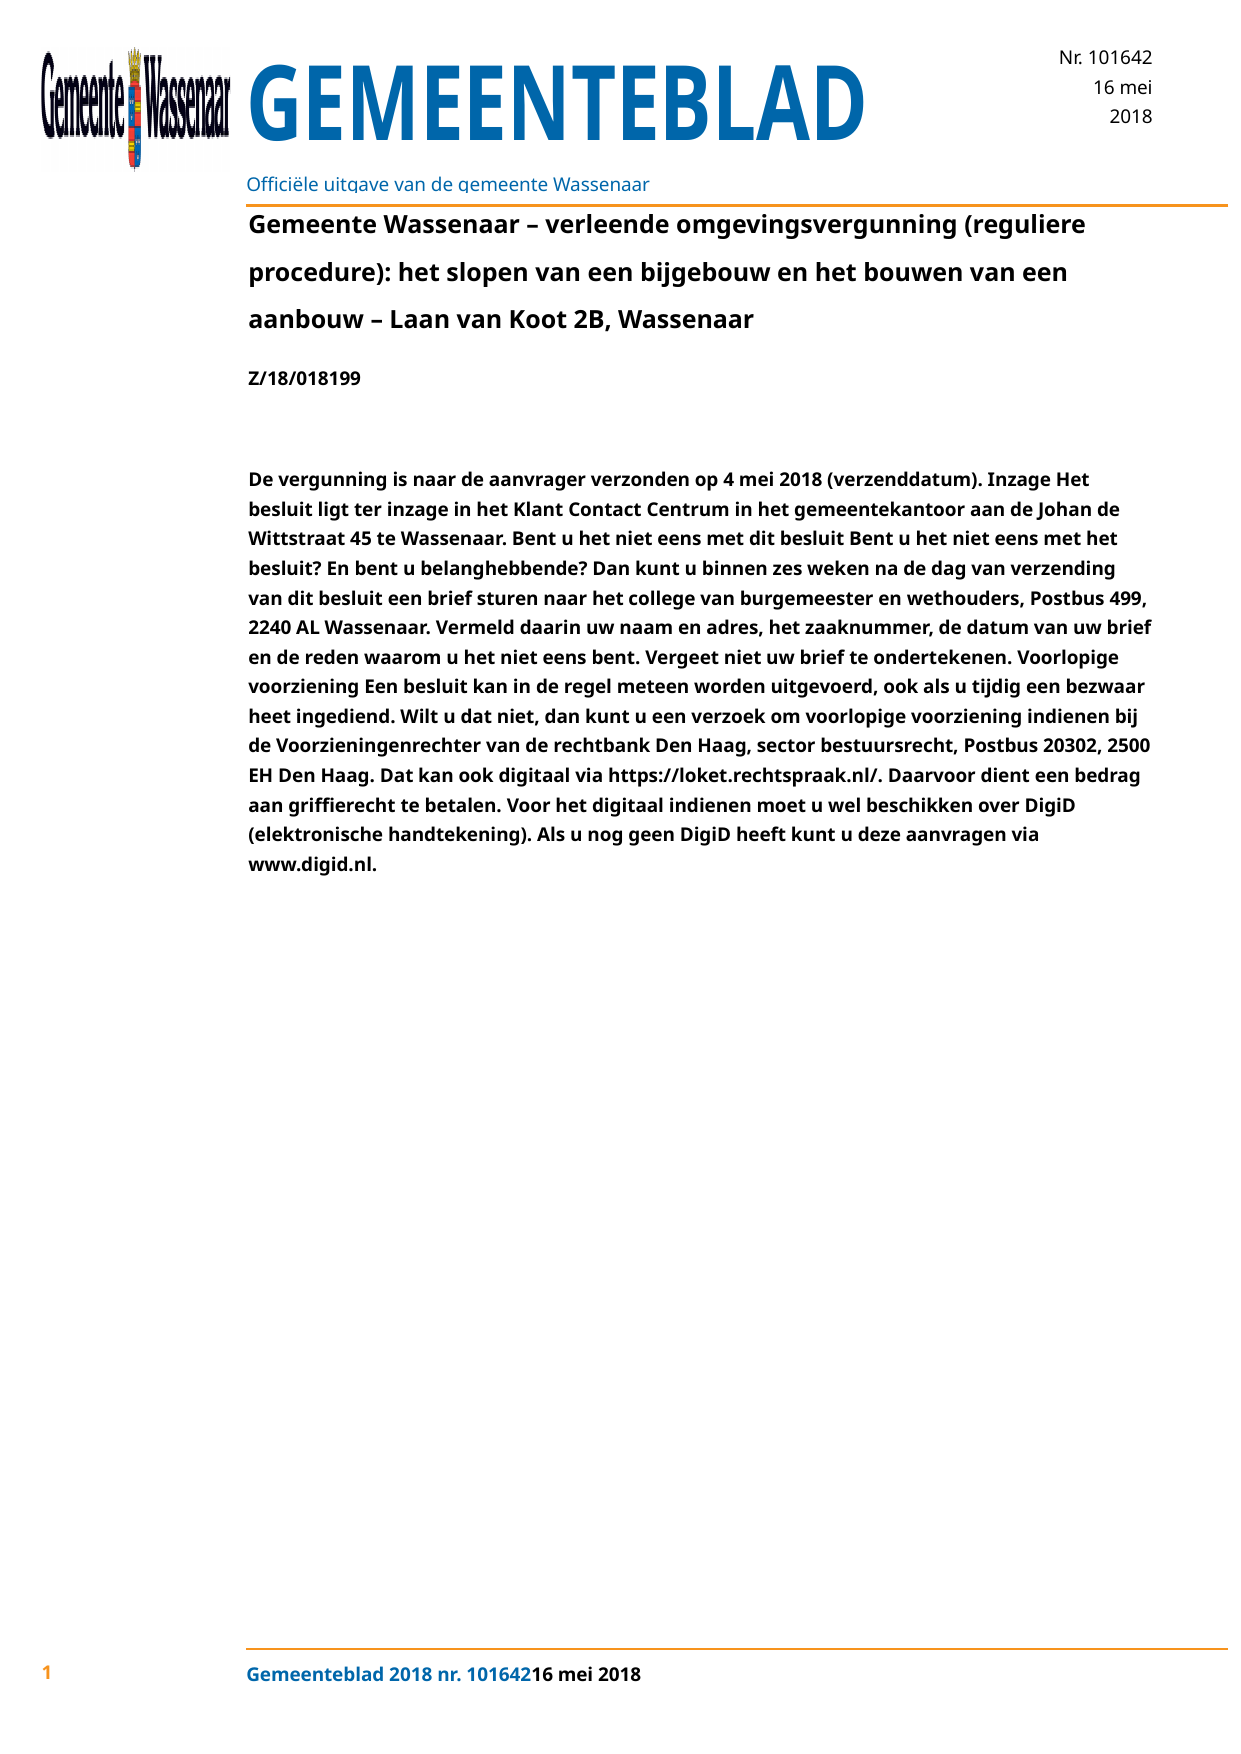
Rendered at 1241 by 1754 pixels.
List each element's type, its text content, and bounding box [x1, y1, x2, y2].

picture [41, 47, 231, 172]
text Z/18/018199 [248, 366, 1152, 391]
text De vergunning is naar de aanvrager verzonden op 4 mei 2018 (verzenddatum). Inzage Het besluit ligt ter inzage in het Klant Contact Centrum in het gemeentekantoor aan de Johan de Wittstraat 45 te Wassenaar. Bent u het niet eens met dit besluit Bent u het niet eens met het besluit? En bent u belanghebbende? Dan kunt u binnen zes weken na de dag van verzending van dit besluit een brief sturen naar het college van burgemeester en wethouders, Postbus 499, 2240 AL Wassenaar. Vermeld daarin uw naam en adres, het zaaknummer, de datum van uw brief en de reden waarom u het niet eens bent. Vergeet niet uw brief te ondertekenen. Voorlopige voorziening Een besluit kan in de regel meteen worden uitgevoerd, ook als u tijdig een bezwaar heet ingediend. Wilt u dat niet, dan kunt u een verzoek om voorlopige voorziening indienen bij de Voorzieningenrechter van de rechtbank Den Haag, sector bestuursrecht, Postbus 20302, 2500 EH Den Haag. Dat kan ook digitaal via https://loket.rechtspraak.nl/. Daarvoor dient een bedrag aan griffierecht te betalen. Voor het digitaal indienen moet u wel beschikken over DigiD (elektronische handtekening). Als u nog geen DigiD heeft kunt u deze aanvragen via www.digid.nl. [248, 466, 1152, 877]
text Gemeente Wassenaar – verleende omgevingsvergunning (reguliere procedure): het slopen van een bijgebouw en het bouwen van een aanbouw – Laan van Koot 2B, Wassenaar [248, 207, 1152, 336]
